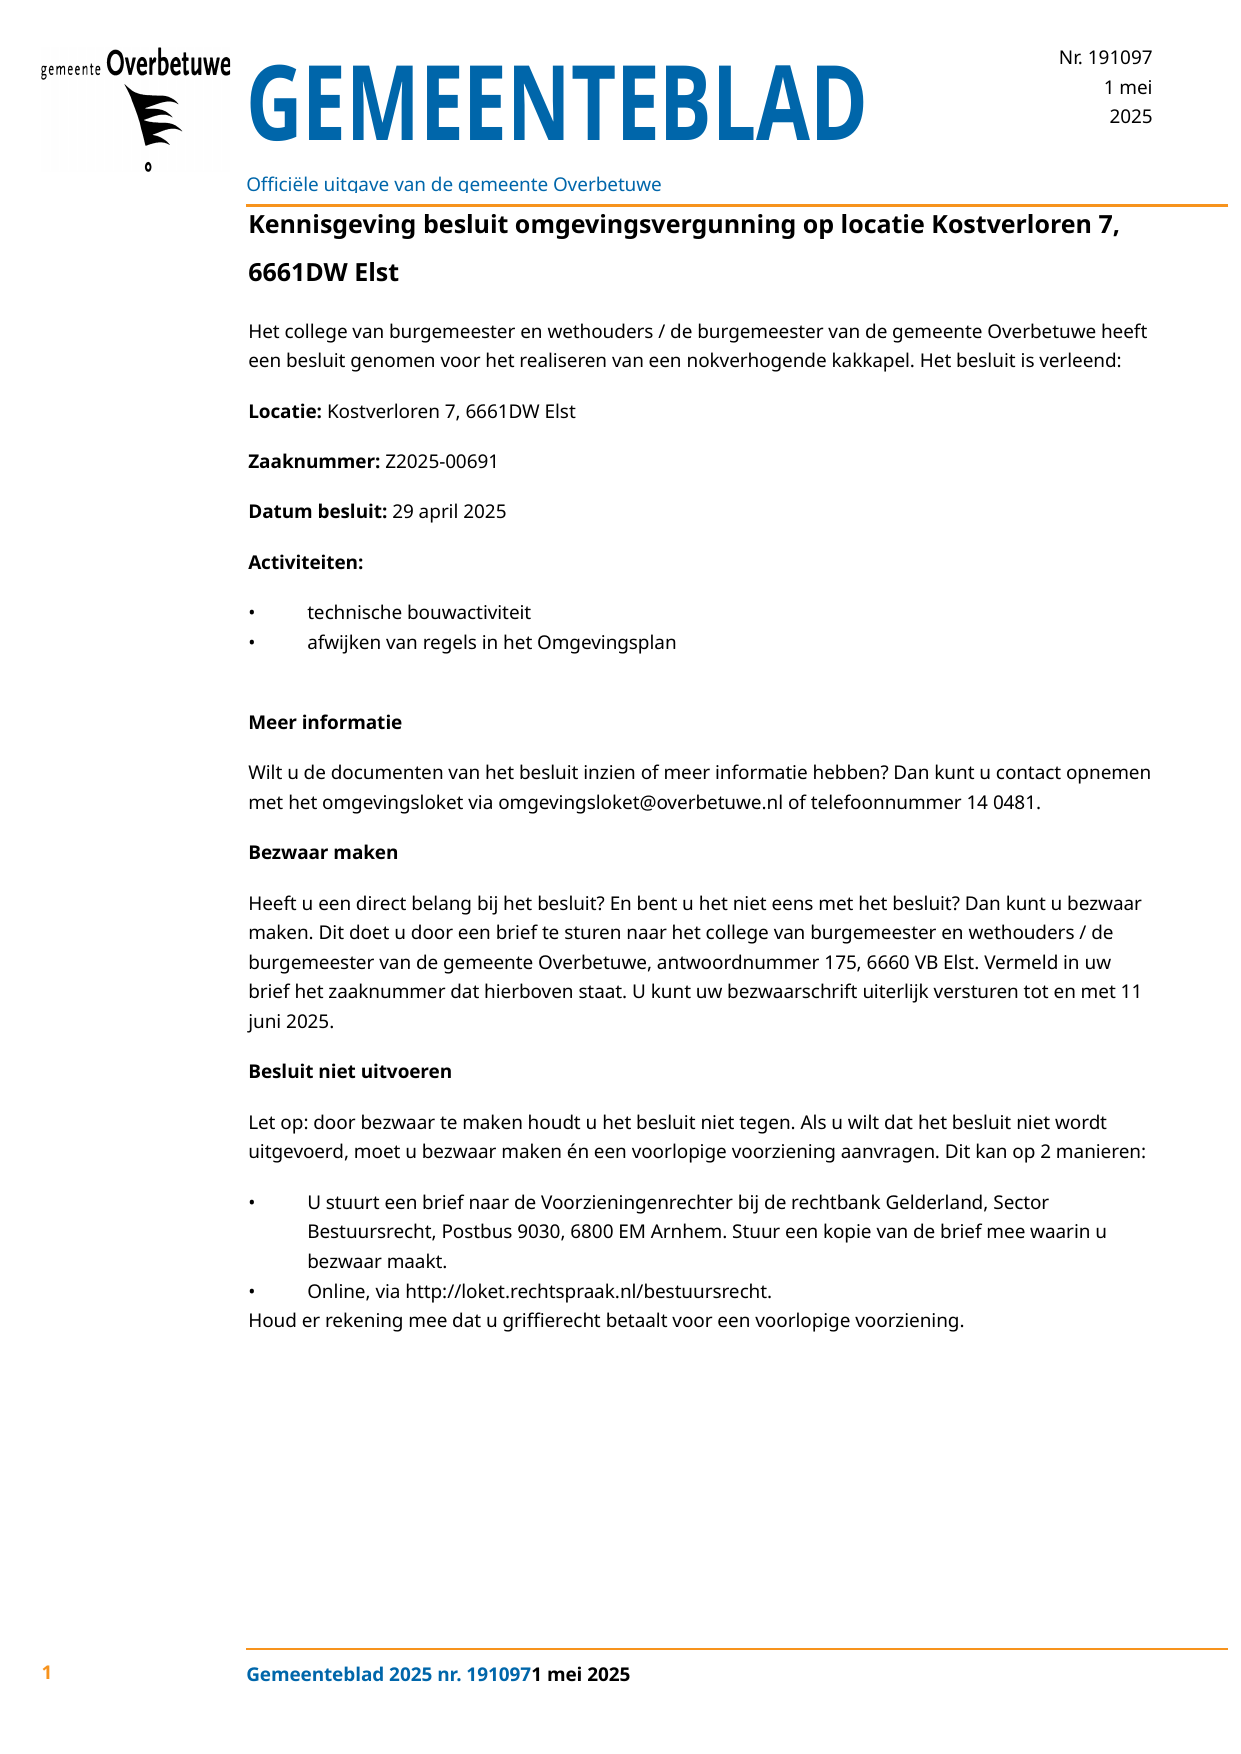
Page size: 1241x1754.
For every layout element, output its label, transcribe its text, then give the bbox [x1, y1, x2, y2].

text Meer informatie [248, 709, 1152, 735]
text Bezwaar maken [248, 839, 1152, 865]
text Let op: door bezwaar te maken houdt u het besluit niet tegen. Als u wilt dat het besluit niet wordt uitgevoerd, moet u bezwaar maken én een voorlopige voorziening aanvragen. Dit kan op 2 manieren: [248, 1109, 1152, 1164]
text Besluit niet uitvoeren [248, 1059, 1152, 1084]
list afwijken van regels in het Omgevingsplan [248, 629, 1152, 655]
text Wilt u de documenten van het besluit inzien of meer informatie hebben? Dan kunt u contact opnemen met het omgevingsloket via omgevingsloket@overbetuwe.nl of telefoonnummer 14 0481. [248, 759, 1152, 815]
text Houd er rekening mee dat u griffierecht betaalt voor een voorlopige voorziening. [248, 1307, 1152, 1333]
list Online, via http://loket.rechtspraak.nl/bestuursrecht. [248, 1278, 1152, 1304]
list U stuurt een brief naar de Voorzieningenrechter bij de rechtbank Gelderland, Sector Bestuursrecht, Postbus 9030, 6800 EM Arnhem. Stuur een kopie van de brief mee waarin u bezwaar maakt. [248, 1189, 1152, 1274]
text Datum besluit: 29 april 2025 [248, 499, 1152, 524]
list technische bouwactiviteit [248, 599, 1152, 625]
text Kennisgeving besluit omgevingsvergunning op locatie Kostverloren 7, 6661DW Elst [248, 207, 1152, 288]
text Heeft u een direct belang bij het besluit? En bent u het niet eens met het besluit? Dan kunt u bezwaar maken. Dit doet u door een brief te sturen naar het college van burgemeester en wethouders / de burgemeester van de gemeente Overbetuwe, antwoordnummer 175, 6660 VB Elst. Vermeld in uw brief het zaaknummer dat hierboven staat. U kunt uw bezwaarschrift uiterlijk versturen tot en met 11 juni 2025. [248, 890, 1152, 1034]
picture [41, 47, 231, 172]
text Locatie: Kostverloren 7, 6661DW Elst [248, 398, 1152, 424]
text Activiteiten: [248, 549, 1152, 575]
text Zaaknummer: Z2025-00691 [248, 448, 1152, 474]
text Het college van burgemeester en wethouders / de burgemeester van de gemeente Overbetuwe heeft een besluit genomen voor het realiseren van een nokverhogende kakkapel. Het besluit is verleend: [248, 318, 1152, 373]
